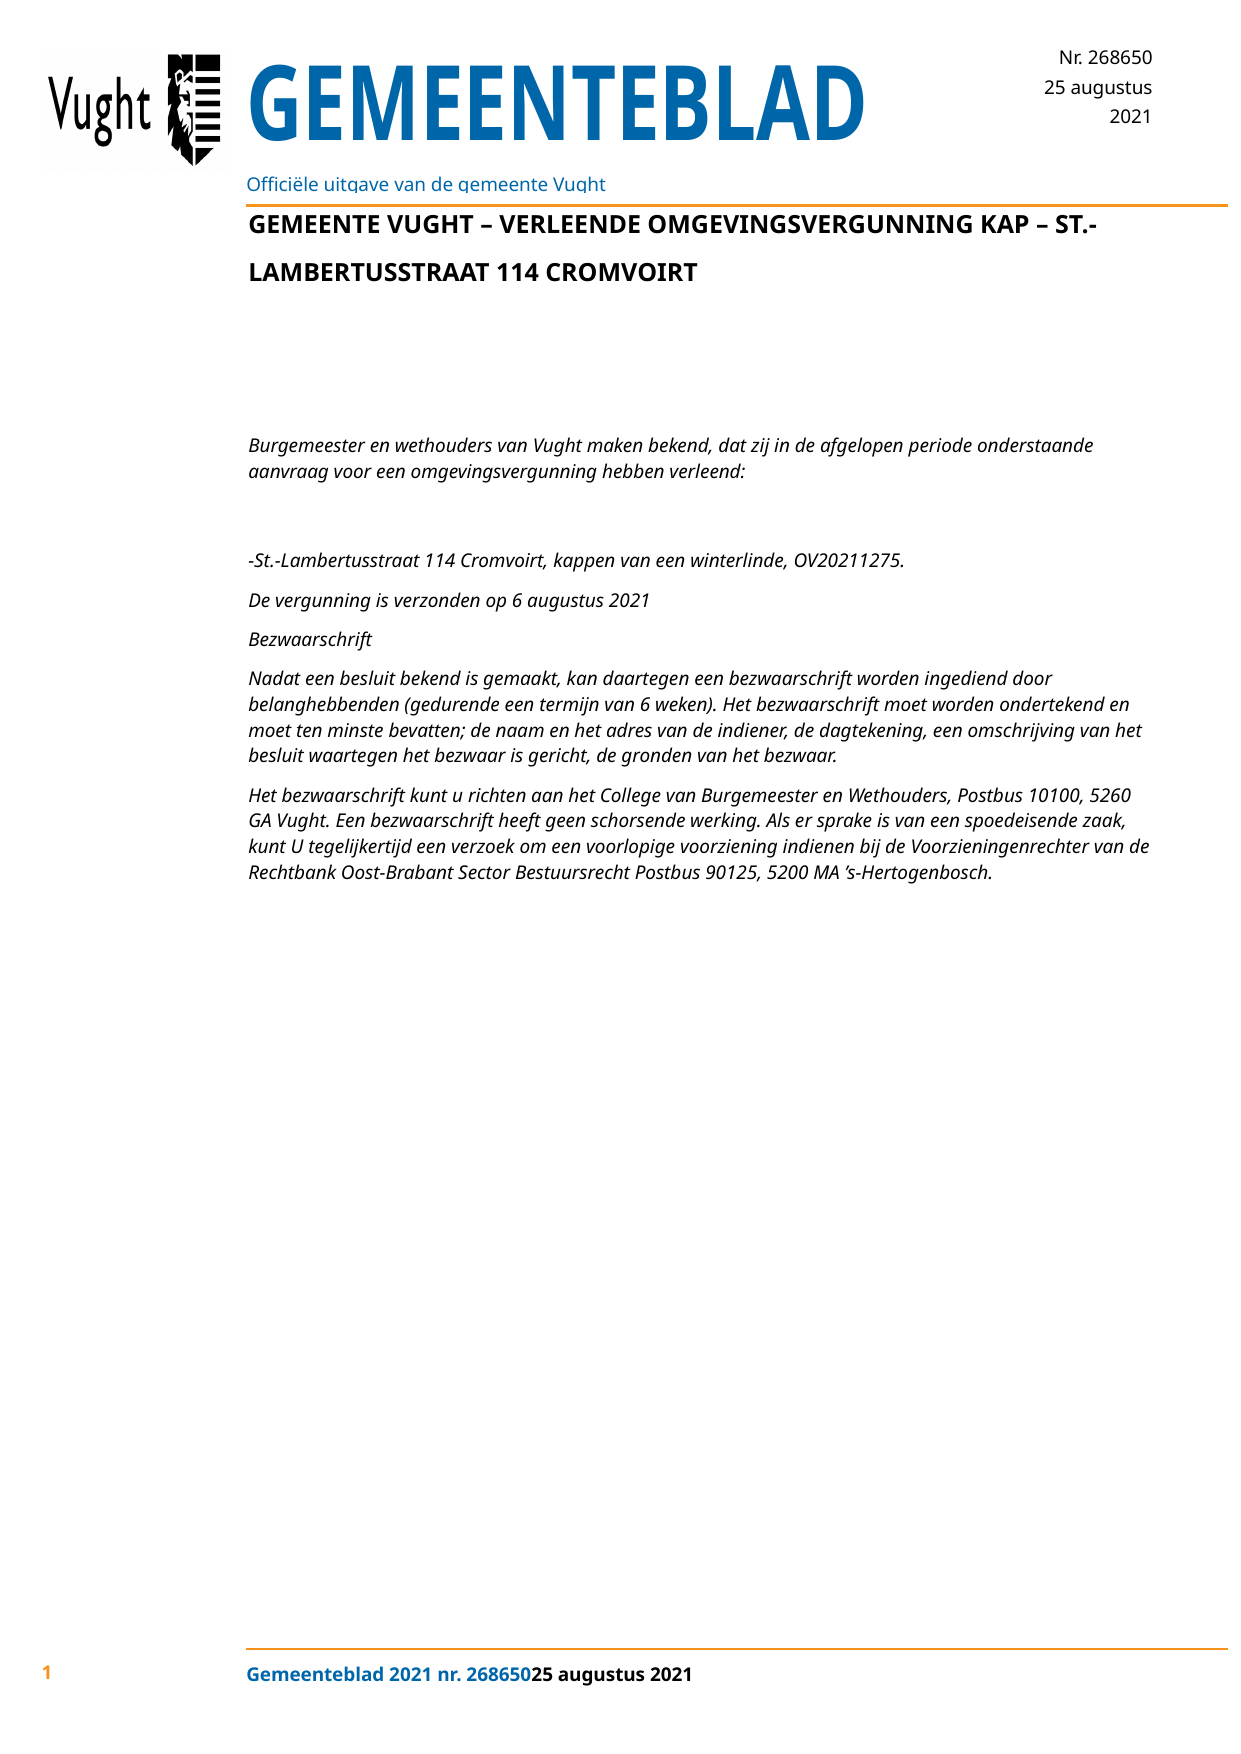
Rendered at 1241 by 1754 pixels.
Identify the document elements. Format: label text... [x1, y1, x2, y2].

text -St.-Lambertusstraat 114 Cromvoirt, kappen van een winterlinde, OV20211275. [248, 548, 1152, 573]
text De vergunning is verzonden op 6 augustus 2021 [248, 587, 1152, 613]
text Bezwaarschrift [248, 626, 1152, 652]
text Burgemeester en wethouders van Vught maken bekend, dat zij in de afgelopen periode onderstaande aanvraag voor een omgevingsvergunning hebben verleend: [248, 432, 1152, 484]
text GEMEENTE VUGHT – VERLEENDE OMGEVINGSVERGUNNING KAP – ST.-LAMBERTUSSTRAAT 114 CROMVOIRT [248, 207, 1152, 288]
text Het bezwaarschrift kunt u richten aan het College van Burgemeester en Wethouders, Postbus 10100, 5260 GA Vught. Een bezwaarschrift heeft geen schorsende werking. Als er sprake is van een spoedeisende zaak, kunt U tegelijkertijd een verzoek om een voorlopige voorziening indienen bij de Voorzieningenrechter van de Rechtbank Oost-Brabant Sector Bestuursrecht Postbus 90125, 5200 MA ’s-Hertogenbosch. [248, 782, 1152, 885]
picture [41, 47, 231, 172]
text Nadat een besluit bekend is gemaakt, kan daartegen een bezwaarschrift worden ingediend door belanghebbenden (gedurende een termijn van 6 weken). Het bezwaarschrift moet worden ondertekend en moet ten minste bevatten; de naam en het adres van de indiener, de dagtekening, een omschrijving van het besluit waartegen het bezwaar is gericht, de gronden van het bezwaar. [248, 666, 1152, 768]
